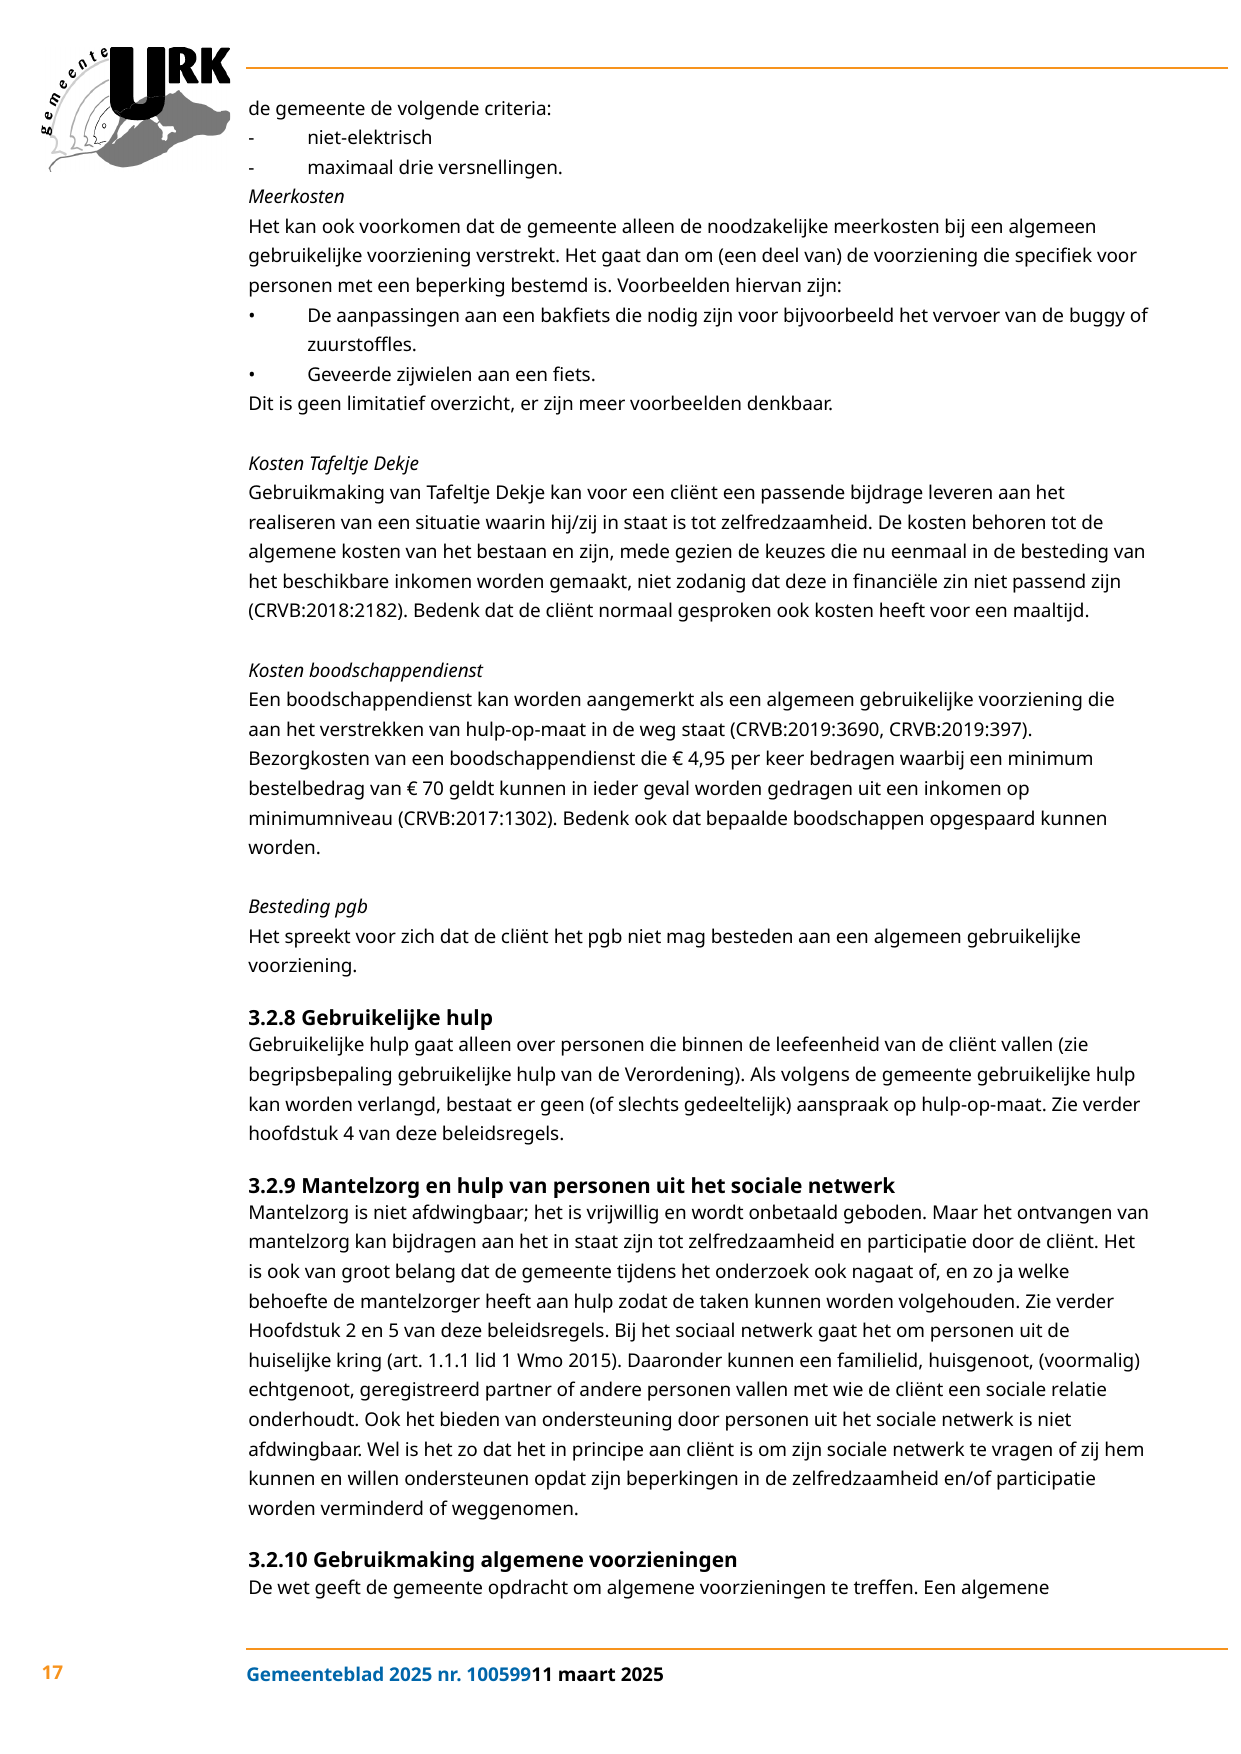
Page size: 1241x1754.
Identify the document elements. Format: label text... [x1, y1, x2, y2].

text De wet geeft de gemeente opdracht om algemene voorzieningen te treffen. Een algemene [248, 1574, 1152, 1599]
text Het kan ook voorkomen dat de gemeente alleen de noodzakelijke meerkosten bij een algemeen gebruikelijke voorziening verstrekt. Het gaat dan om (een deel van) de voorziening die specifiek voor personen met een beperking bestemd is. Voorbeelden hiervan zijn: [248, 213, 1152, 298]
list De aanpassingen aan een bakfiets die nodig zijn voor bijvoorbeeld het vervoer van de buggy of zuurstoffles. [248, 302, 1152, 357]
text Besteding pgb [248, 893, 1152, 919]
list maximaal drie versnellingen. [248, 154, 1152, 180]
text 3.2.10 Gebruikmaking algemene voorzieningen [248, 1545, 1152, 1574]
list niet-elektrisch [248, 124, 1152, 150]
text 3.2.9 Mantelzorg en hulp van personen uit het sociale netwerk [248, 1171, 1152, 1199]
text 3.2.8 Gebruikelijke hulp [248, 1003, 1152, 1032]
text Mantelzorg is niet afdwingbaar; het is vrijwillig en wordt onbetaald geboden. Maar het ontvangen van mantelzorg kan bijdragen aan het in staat zijn tot zelfredzaamheid en participatie door de cliënt. Het is ook van groot belang dat de gemeente tijdens het onderzoek ook nagaat of, en zo ja welke behoefte de mantelzorger heeft aan hulp zodat de taken kunnen worden volgehouden. Zie verder Hoofdstuk 2 en 5 van deze beleidsregels. Bij het sociaal netwerk gaat het om personen uit de huiselijke kring (art. 1.1.1 lid 1 Wmo 2015). Daaronder kunnen een familielid, huisgenoot, (voormalig) echtgenoot, geregistreerd partner of andere personen vallen met wie de cliënt een sociale relatie onderhoudt. Ook het bieden van ondersteuning door personen uit het sociale netwerk is niet afdwingbaar. Wel is het zo dat het in principe aan cliënt is om zijn sociale netwerk te vragen of zij hem kunnen en willen ondersteunen opdat zijn beperkingen in de zelfredzaamheid en/of participatie worden verminderd of weggenomen. [248, 1199, 1152, 1521]
text Gebruikmaking van Tafeltje Dekje kan voor een cliënt een passende bijdrage leveren aan het realiseren van een situatie waarin hij/zij in staat is tot zelfredzaamheid. De kosten behoren tot de algemene kosten van het bestaan en zijn, mede gezien de keuzes die nu eenmaal in de besteding van het beschikbare inkomen worden gemaakt, niet zodanig dat deze in financiële zin niet passend zijn (CRVB:2018:2182). Bedenk dat de cliënt normaal gesproken ook kosten heeft voor een maaltijd. [248, 479, 1152, 623]
text Kosten boodschappendienst [248, 657, 1152, 683]
list Geveerde zijwielen aan een fiets. [248, 361, 1152, 387]
text Het spreekt voor zich dat de cliënt het pgb niet mag besteden aan een algemeen gebruikelijke voorziening. [248, 923, 1152, 978]
text Gebruikelijke hulp gaat alleen over personen die binnen de leefeenheid van de cliënt vallen (zie begripsbepaling gebruikelijke hulp van de Verordening). Als volgens de gemeente gebruikelijke hulp kan worden verlangd, bestaat er geen (of slechts gedeeltelijk) aanspraak op hulp-op-maat. Zie verder hoofdstuk 4 van deze beleidsregels. [248, 1032, 1152, 1146]
text de gemeente de volgende criteria: [248, 95, 1152, 121]
text Kosten Tafeltje Dekje [248, 450, 1152, 476]
text Een boodschappendienst kan worden aangemerkt als een algemeen gebruikelijke voorziening die aan het verstrekken van hulp-op-maat in de weg staat (CRVB:2019:3690, CRVB:2019:397). Bezorgkosten van een boodschappendienst die € 4,95 per keer bedragen waarbij een minimum bestelbedrag van € 70 geldt kunnen in ieder geval worden gedragen uit een inkomen op minimumniveau (CRVB:2017:1302). Bedenk ook dat bepaalde boodschappen opgespaard kunnen worden. [248, 686, 1152, 860]
text Dit is geen limitatief overzicht, er zijn meer voorbeelden denkbaar. [248, 391, 1152, 416]
picture [41, 47, 231, 172]
text Meerkosten [248, 183, 1152, 209]
